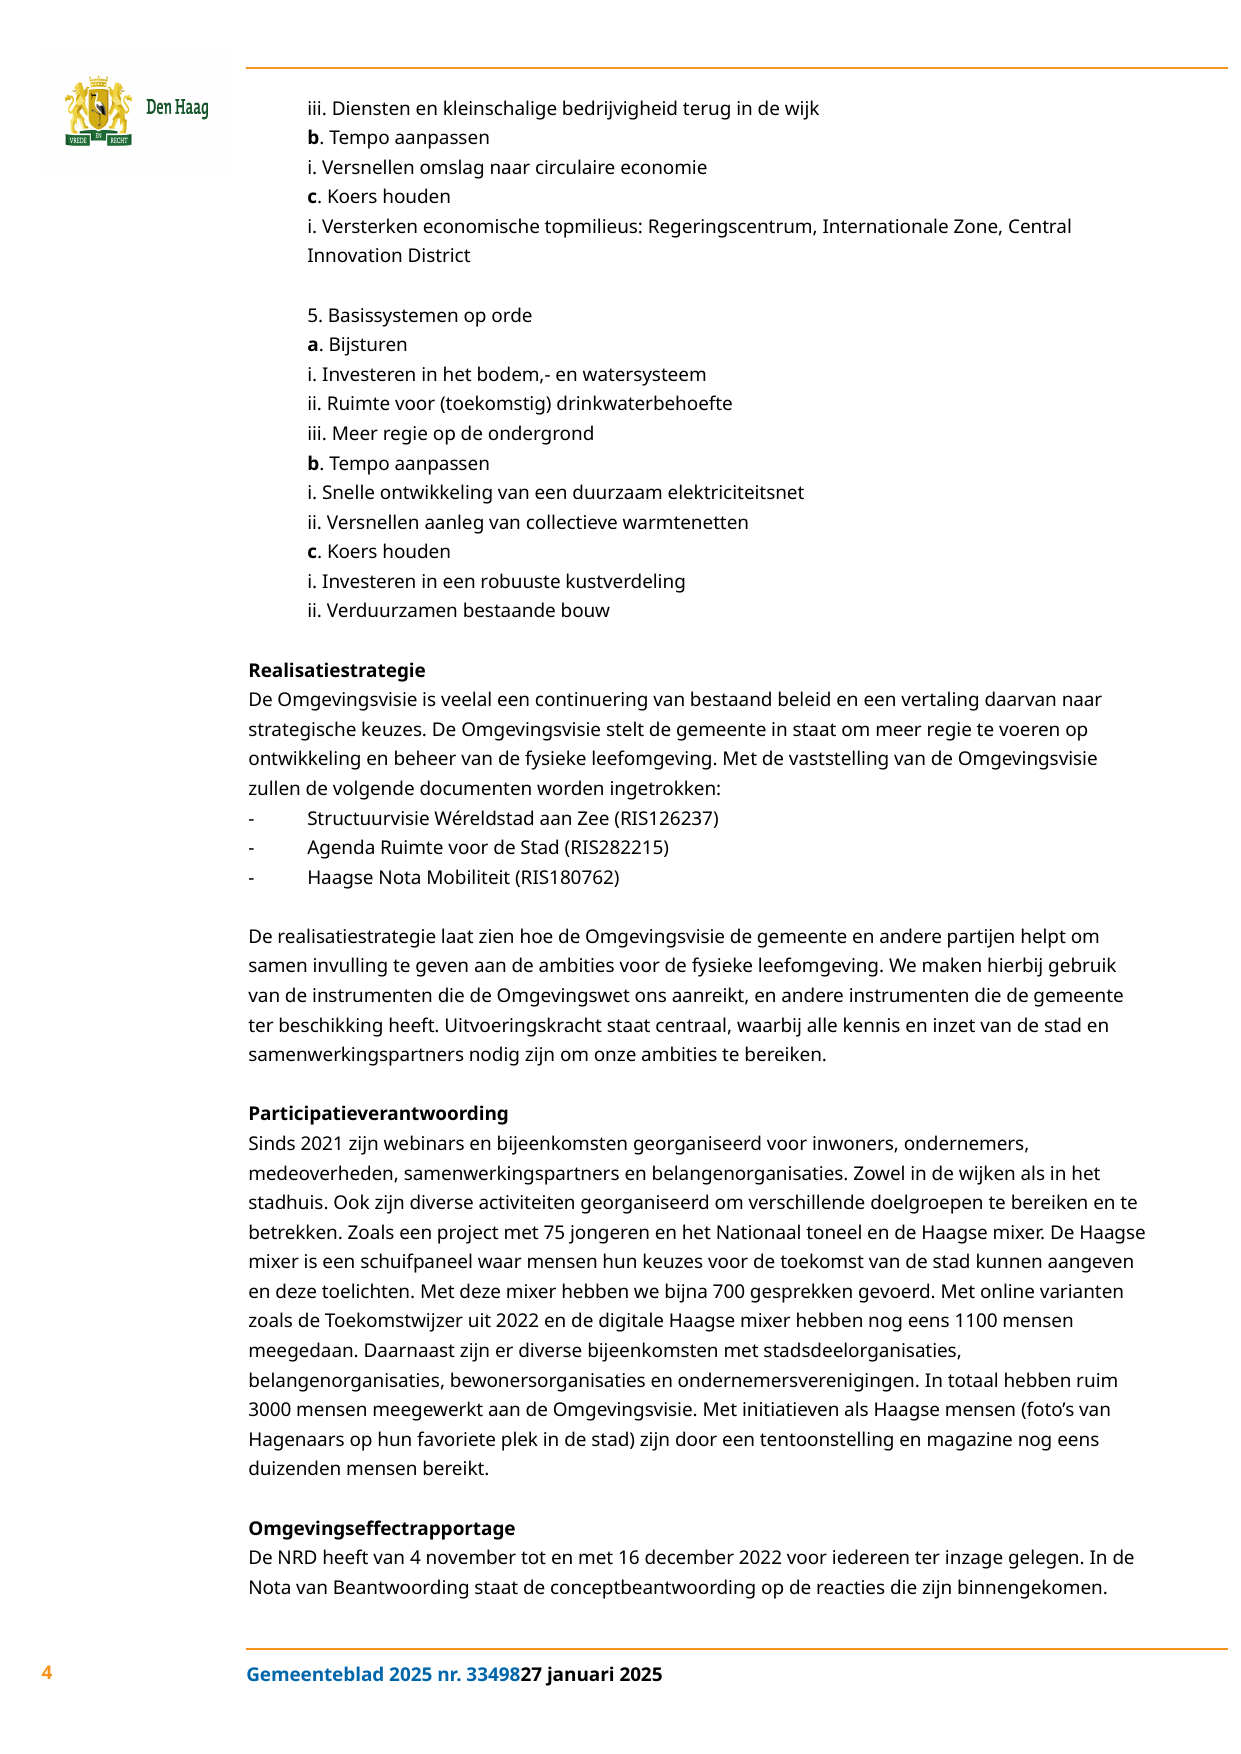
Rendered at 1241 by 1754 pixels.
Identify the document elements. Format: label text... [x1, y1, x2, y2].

list i. Investeren in het bodem,- en watersysteem [248, 361, 1152, 387]
text Realisatiestrategie [248, 657, 1152, 683]
list ii. Verduurzamen bestaande bouw [248, 598, 1152, 623]
text Participatieverantwoording [248, 1101, 1152, 1126]
text De NRD heeft van 4 november tot en met 16 december 2022 voor iedereen ter inzage gelegen. In de Nota van Beantwoording staat de conceptbeantwoording op de reacties die zijn binnengekomen. [248, 1544, 1152, 1600]
list iii. Meer regie op de ondergrond [248, 420, 1152, 446]
picture [41, 47, 231, 172]
list b. Tempo aanpassen [248, 124, 1152, 150]
list i. Investeren in een robuuste kustverdeling [248, 568, 1152, 594]
list i. Snelle ontwikkeling van een duurzaam elektriciteitsnet [248, 479, 1152, 505]
list c. Koers houden [248, 183, 1152, 209]
list a. Bijsturen [248, 331, 1152, 357]
list ii. Versnellen aanleg van collectieve warmtenetten [248, 509, 1152, 535]
list Haagse Nota Mobiliteit (RIS180762) [248, 864, 1152, 890]
text Sinds 2021 zijn webinars en bijeenkomsten georganiseerd voor inwoners, ondernemers, medeoverheden, samenwerkingspartners en belangenorganisaties. Zowel in de wijken als in het stadhuis. Ook zijn diverse activiteiten georganiseerd om verschillende doelgroepen te bereiken en te betrekken. Zoals een project met 75 jongeren en het Nationaal toneel en de Haagse mixer. De Haagse mixer is een schuifpaneel waar mensen hun keuzes voor de toekomst van de stad kunnen aangeven en deze toelichten. Met deze mixer hebben we bijna 700 gesprekken gevoerd. Met online varianten zoals de Toekomstwijzer uit 2022 en de digitale Haagse mixer hebben nog eens 1100 mensen meegedaan. Daarnaast zijn er diverse bijeenkomsten met stadsdeelorganisaties, belangenorganisaties, bewonersorganisaties en ondernemersverenigingen. In totaal hebben ruim 3000 mensen meegewerkt aan de Omgevingsvisie. Met initiatieven als Haagse mensen (foto’s van Hagenaars op hun favoriete plek in de stad) zijn door een tentoonstelling en magazine nog eens duizenden mensen bereikt. [248, 1130, 1152, 1481]
list c. Koers houden [248, 538, 1152, 564]
list iii. Diensten en kleinschalige bedrijvigheid terug in de wijk [248, 95, 1152, 121]
text De realisatiestrategie laat zien hoe de Omgevingsvisie de gemeente en andere partijen helpt om samen invulling te geven aan de ambities voor de fysieke leefomgeving. We maken hierbij gebruik van de instrumenten die de Omgevingswet ons aanreikt, en andere instrumenten die de gemeente ter beschikking heeft. Uitvoeringskracht staat centraal, waarbij alle kennis en inzet van de stad en samenwerkingspartners nodig zijn om onze ambities te bereiken. [248, 923, 1152, 1067]
list b. Tempo aanpassen [248, 450, 1152, 476]
list Structuurvisie Wéreldstad aan Zee (RIS126237) [248, 805, 1152, 831]
list i. Versnellen omslag naar circulaire economie [248, 154, 1152, 180]
list Agenda Ruimte voor de Stad (RIS282215) [248, 834, 1152, 860]
list i. Versterken economische topmilieus: Regeringscentrum, Internationale Zone, Central Innovation District [248, 213, 1152, 268]
list 5. Basissystemen op orde [248, 302, 1152, 328]
text Omgevingseffectrapportage [248, 1515, 1152, 1541]
text De Omgevingsvisie is veelal een continuering van bestaand beleid en een vertaling daarvan naar strategische keuzes. De Omgevingsvisie stelt de gemeente in staat om meer regie te voeren op ontwikkeling en beheer van de fysieke leefomgeving. Met de vaststelling van de Omgevingsvisie zullen de volgende documenten worden ingetrokken: [248, 686, 1152, 801]
list ii. Ruimte voor (toekomstig) drinkwaterbehoefte [248, 391, 1152, 416]
